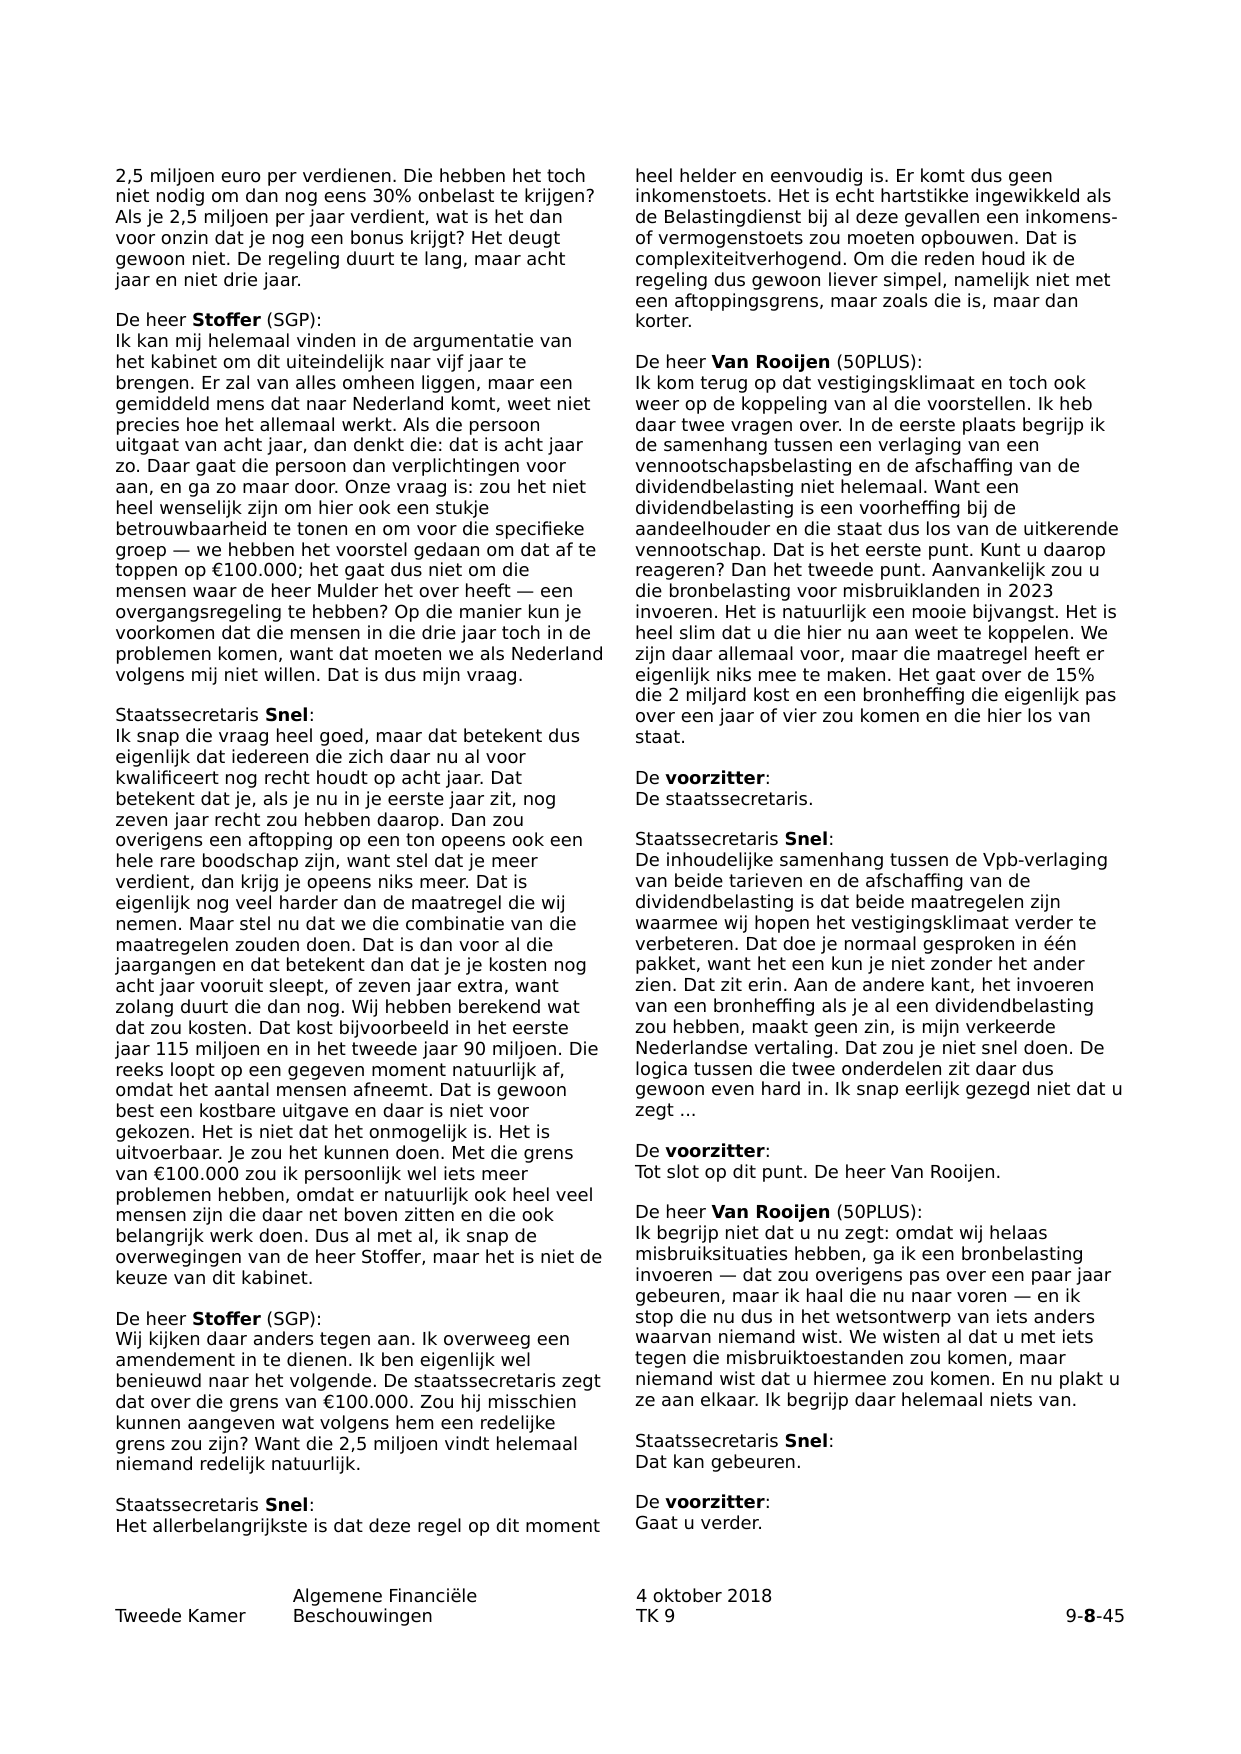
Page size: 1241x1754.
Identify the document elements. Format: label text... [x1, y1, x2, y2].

text Gaat u verder. [635, 1513, 1125, 1534]
text Ik snap die vraag heel goed, maar dat betekent dus eigenlijk dat iedereen die zich daar nu al voor kwalificeert nog recht houdt op acht jaar. Dat betekent dat je, als je nu in je eerste jaar zit, nog zeven jaar recht zou hebben daarop. Dan zou overigens een aftopping op een ton opeens ook een hele rare boodschap zijn, want stel dat je meer verdient, dan krijg je opeens niks meer. Dat is eigenlijk nog veel harder dan de maatregel die wij nemen. Maar stel nu dat we die combinatie van die maatregelen zouden doen. Dat is dan voor al die jaargangen en dat betekent dan dat je je kosten nog acht jaar vooruit sleept, of zeven jaar extra, want zolang duurt die dan nog. Wij hebben berekend wat dat zou kosten. Dat kost bijvoorbeeld in het eerste jaar 115 miljoen en in het tweede jaar 90 miljoen. Die reeks loopt op een gegeven moment natuurlijk af, omdat het aantal mensen afneemt. Dat is gewoon best een kostbare uitgave en daar is niet voor gekozen. Het is niet dat het onmogelijk is. Het is uitvoerbaar. Je zou het kunnen doen. Met die grens van €100.000 zou ik persoonlijk wel iets meer problemen hebben, omdat er natuurlijk ook heel veel mensen zijn die daar net boven zitten en die ook belangrijk werk doen. Dus al met al, ik snap de overwegingen van de heer Stoffer, maar het is niet de keuze van dit kabinet. [115, 726, 605, 1288]
text Ik kom terug op dat vestigingsklimaat en toch ook weer op de koppeling van al die voorstellen. Ik heb daar twee vragen over. In de eerste plaats begrijp ik de samenhang tussen een verlaging van een vennootschapsbelasting en de afschaffing van de dividendbelasting niet helemaal. Want een dividendbelasting is een voorheffing bij de aandeelhouder en die staat dus los van de uitkerende vennootschap. Dat is het eerste punt. Kunt u daarop reageren? Dan het tweede punt. Aanvankelijk zou u die bronbelasting voor misbruiklanden in 2023 invoeren. Het is natuurlijk een mooie bijvangst. Het is heel slim dat u die hier nu aan weet te koppelen. We zijn daar allemaal voor, maar die maatregel heeft er eigenlijk niks mee te maken. Het gaat over de 15% die 2 miljard kost en een bronheffing die eigenlijk pas over een jaar of vier zou komen en die hier los van staat. [635, 373, 1125, 748]
text 2,5 miljoen euro per verdienen. Die hebben het toch niet nodig om dan nog eens 30% onbelast te krijgen? Als je 2,5 miljoen per jaar verdient, wat is het dan voor onzin dat je nog een bonus krijgt? Het deugt gewoon niet. De regeling duurt te lang, maar acht jaar en niet drie jaar. [115, 165, 605, 290]
text De heer Stoffer (SGP): [115, 310, 605, 331]
text Ik begrijp niet dat u nu zegt: omdat wij helaas misbruiksituaties hebben, ga ik een bronbelasting invoeren — dat zou overigens pas over een paar jaar gebeuren, maar ik haal die nu naar voren — en ik stop die nu dus in het wetsontwerp van iets anders waarvan niemand wist. We wisten al dat u met iets tegen die misbruiktoestanden zou komen, maar niemand wist dat u hiermee zou komen. En nu plakt u ze aan elkaar. Ik begrijp daar helemaal niets van. [635, 1223, 1125, 1411]
text De inhoudelijke samenhang tussen de Vpb-verlaging van beide tarieven en de afschaffing van de dividendbelasting is dat beide maatregelen zijn waarmee wij hopen het vestigingsklimaat verder te verbeteren. Dat doe je normaal gesproken in één pakket, want het een kun je niet zonder het ander zien. Dat zit erin. Aan de andere kant, het invoeren van een bronheffing als je al een dividendbelasting zou hebben, maakt geen zin, is mijn verkeerde Nederlandse vertaling. Dat zou je niet snel doen. De logica tussen die twee onderdelen zit daar dus gewoon even hard in. Ik snap eerlijk gezegd niet dat u zegt ... [635, 850, 1125, 1121]
text Dat kan gebeuren. [635, 1451, 1125, 1472]
text De voorzitter: [635, 1492, 1125, 1513]
text De voorzitter: [635, 768, 1125, 788]
text Staatssecretaris Snel: [115, 705, 605, 726]
text Ik kan mij helemaal vinden in de argumentatie van het kabinet om dit uiteindelijk naar vijf jaar te brengen. Er zal van alles omheen liggen, maar een gemiddeld mens dat naar Nederland komt, weet niet precies hoe het allemaal werkt. Als die persoon uitgaat van acht jaar, dan denkt die: dat is acht jaar zo. Daar gaat die persoon dan verplichtingen voor aan, en ga zo maar door. Onze vraag is: zou het niet heel wenselijk zijn om hier ook een stukje betrouwbaarheid te tonen en om voor die specifieke groep — we hebben het voorstel gedaan om dat af te toppen op €100.000; het gaat dus niet om die mensen waar de heer Mulder het over heeft — een overgangsregeling te hebben? Op die manier kun je voorkomen dat die mensen in die drie jaar toch in de problemen komen, want dat moeten we als Nederland volgens mij niet willen. Dat is dus mijn vraag. [115, 331, 605, 685]
text Staatssecretaris Snel: [115, 1495, 605, 1516]
text Staatssecretaris Snel: [635, 829, 1125, 850]
text De heer Stoffer (SGP): [115, 1308, 605, 1329]
text De heer Van Rooijen (50PLUS): [635, 1202, 1125, 1223]
text heel helder en eenvoudig is. Er komt dus geen inkomenstoets. Het is echt hartstikke ingewikkeld als de Belastingdienst bij al deze gevallen een inkomens- of vermogenstoets zou moeten opbouwen. Dat is complexiteitverhogend. Om die reden houd ik de regeling dus gewoon liever simpel, namelijk niet met een aftoppingsgrens, maar zoals die is, maar dan korter. [635, 165, 1125, 332]
text De staatssecretaris. [635, 788, 1125, 809]
text Het allerbelangrijkste is dat deze regel op dit moment [115, 1516, 605, 1537]
text De heer Van Rooijen (50PLUS): [635, 352, 1125, 373]
text Wij kijken daar anders tegen aan. Ik overweeg een amendement in te dienen. Ik ben eigenlijk wel benieuwd naar het volgende. De staatssecretaris zegt dat over die grens van €100.000. Zou hij misschien kunnen aangeven wat volgens hem een redelijke grens zou zijn? Want die 2,5 miljoen vindt helemaal niemand redelijk natuurlijk. [115, 1329, 605, 1475]
text Staatssecretaris Snel: [635, 1431, 1125, 1451]
text Tot slot op dit punt. De heer Van Rooijen. [635, 1162, 1125, 1182]
text De voorzitter: [635, 1141, 1125, 1162]
